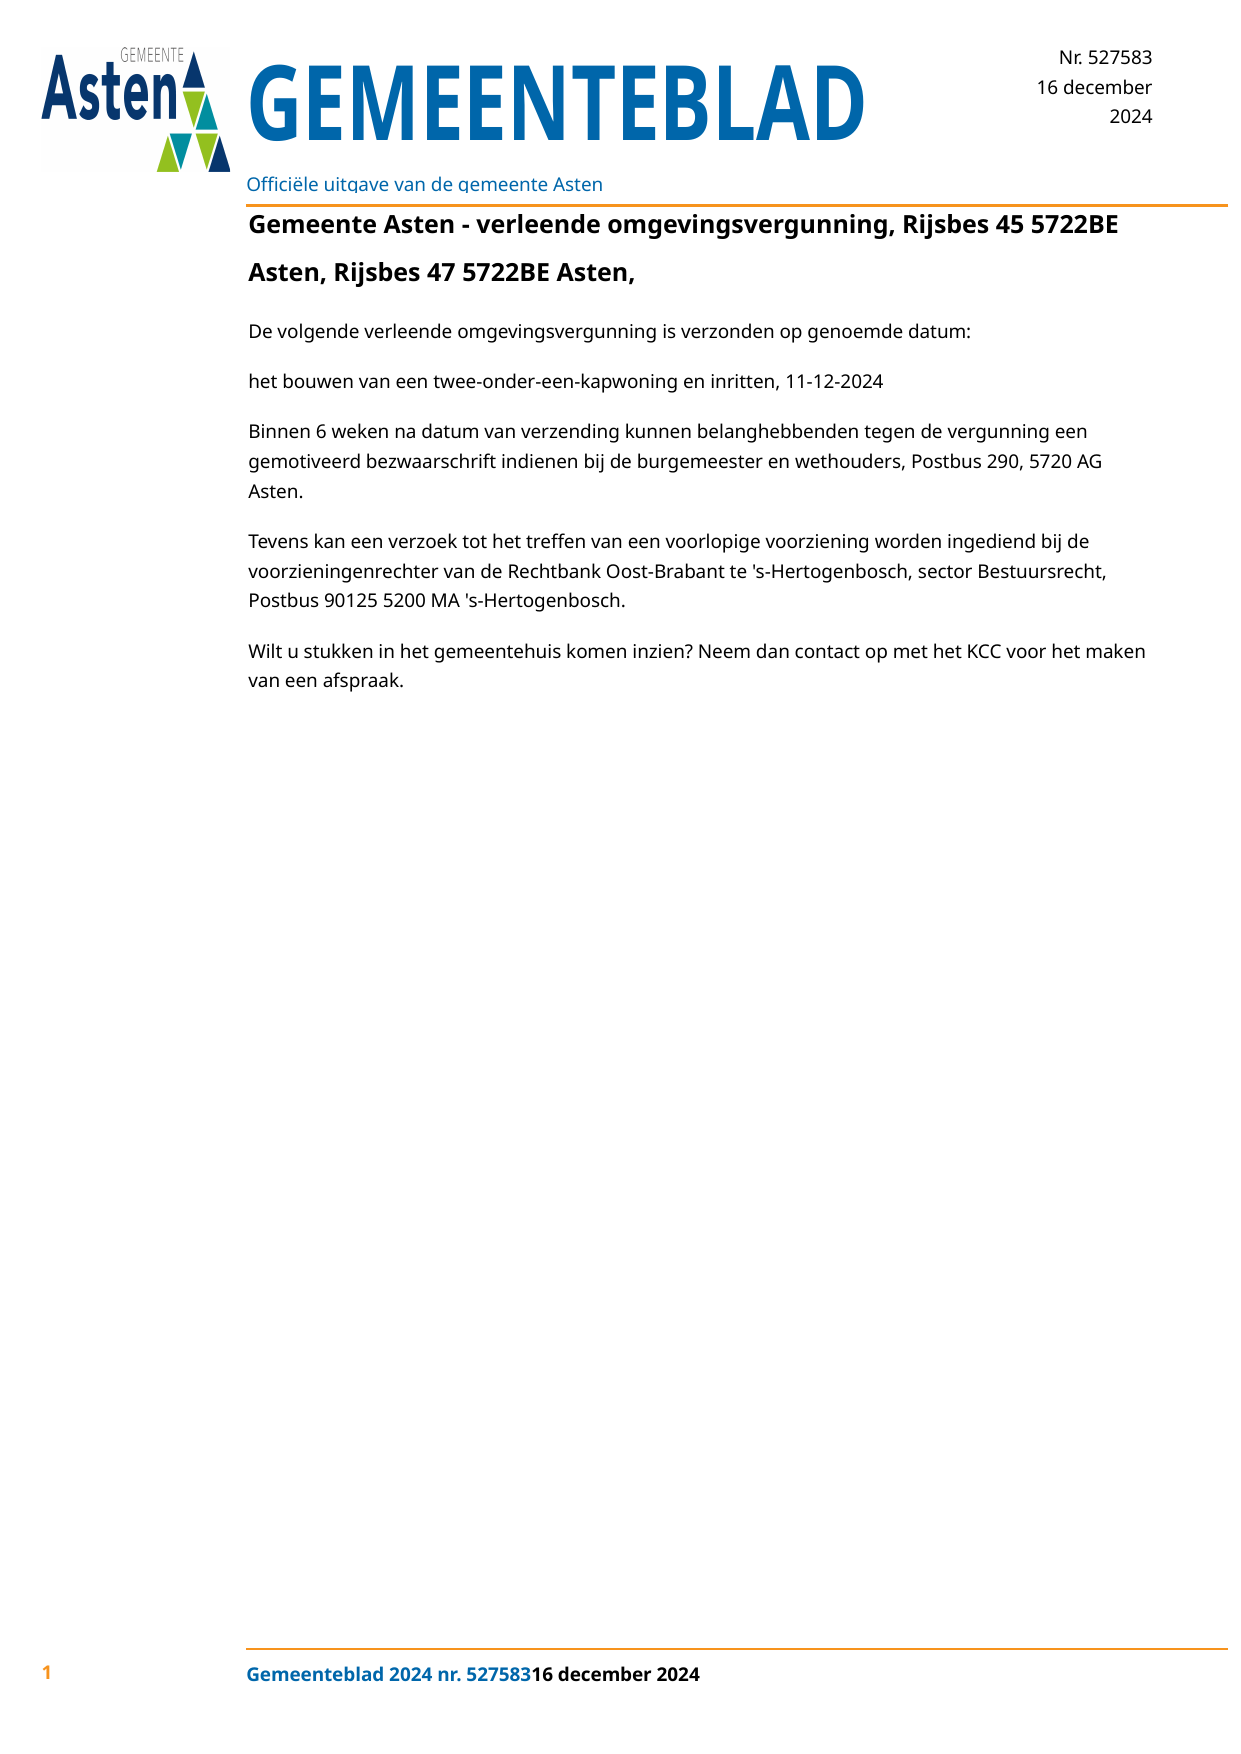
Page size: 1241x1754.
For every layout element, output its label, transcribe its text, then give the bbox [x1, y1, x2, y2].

text Wilt u stukken in het gemeentehuis komen inzien? Neem dan contact op met het KCC voor het maken van een afspraak. [248, 638, 1152, 693]
text het bouwen van een twee-onder-een-kapwoning en inritten, 11-12-2024 [248, 368, 1152, 394]
picture [41, 47, 231, 172]
text Binnen 6 weken na datum van verzending kunnen belanghebbenden tegen de vergunning een gemotiveerd bezwaarschrift indienen bij de burgemeester en wethouders, Postbus 290, 5720 AG Asten. [248, 419, 1152, 504]
text Tevens kan een verzoek tot het treffen van een voorlopige voorziening worden ingediend bij de voorzieningenrechter van de Rechtbank Oost-Brabant te 's-Hertogenbosch, sector Bestuursrecht, Postbus 90125 5200 MA 's-Hertogenbosch. [248, 528, 1152, 613]
text Gemeente Asten - verleende omgevingsvergunning, Rijsbes 45 5722BE Asten, Rijsbes 47 5722BE Asten, [248, 207, 1152, 288]
text De volgende verleende omgevingsvergunning is verzonden op genoemde datum: [248, 318, 1152, 344]
